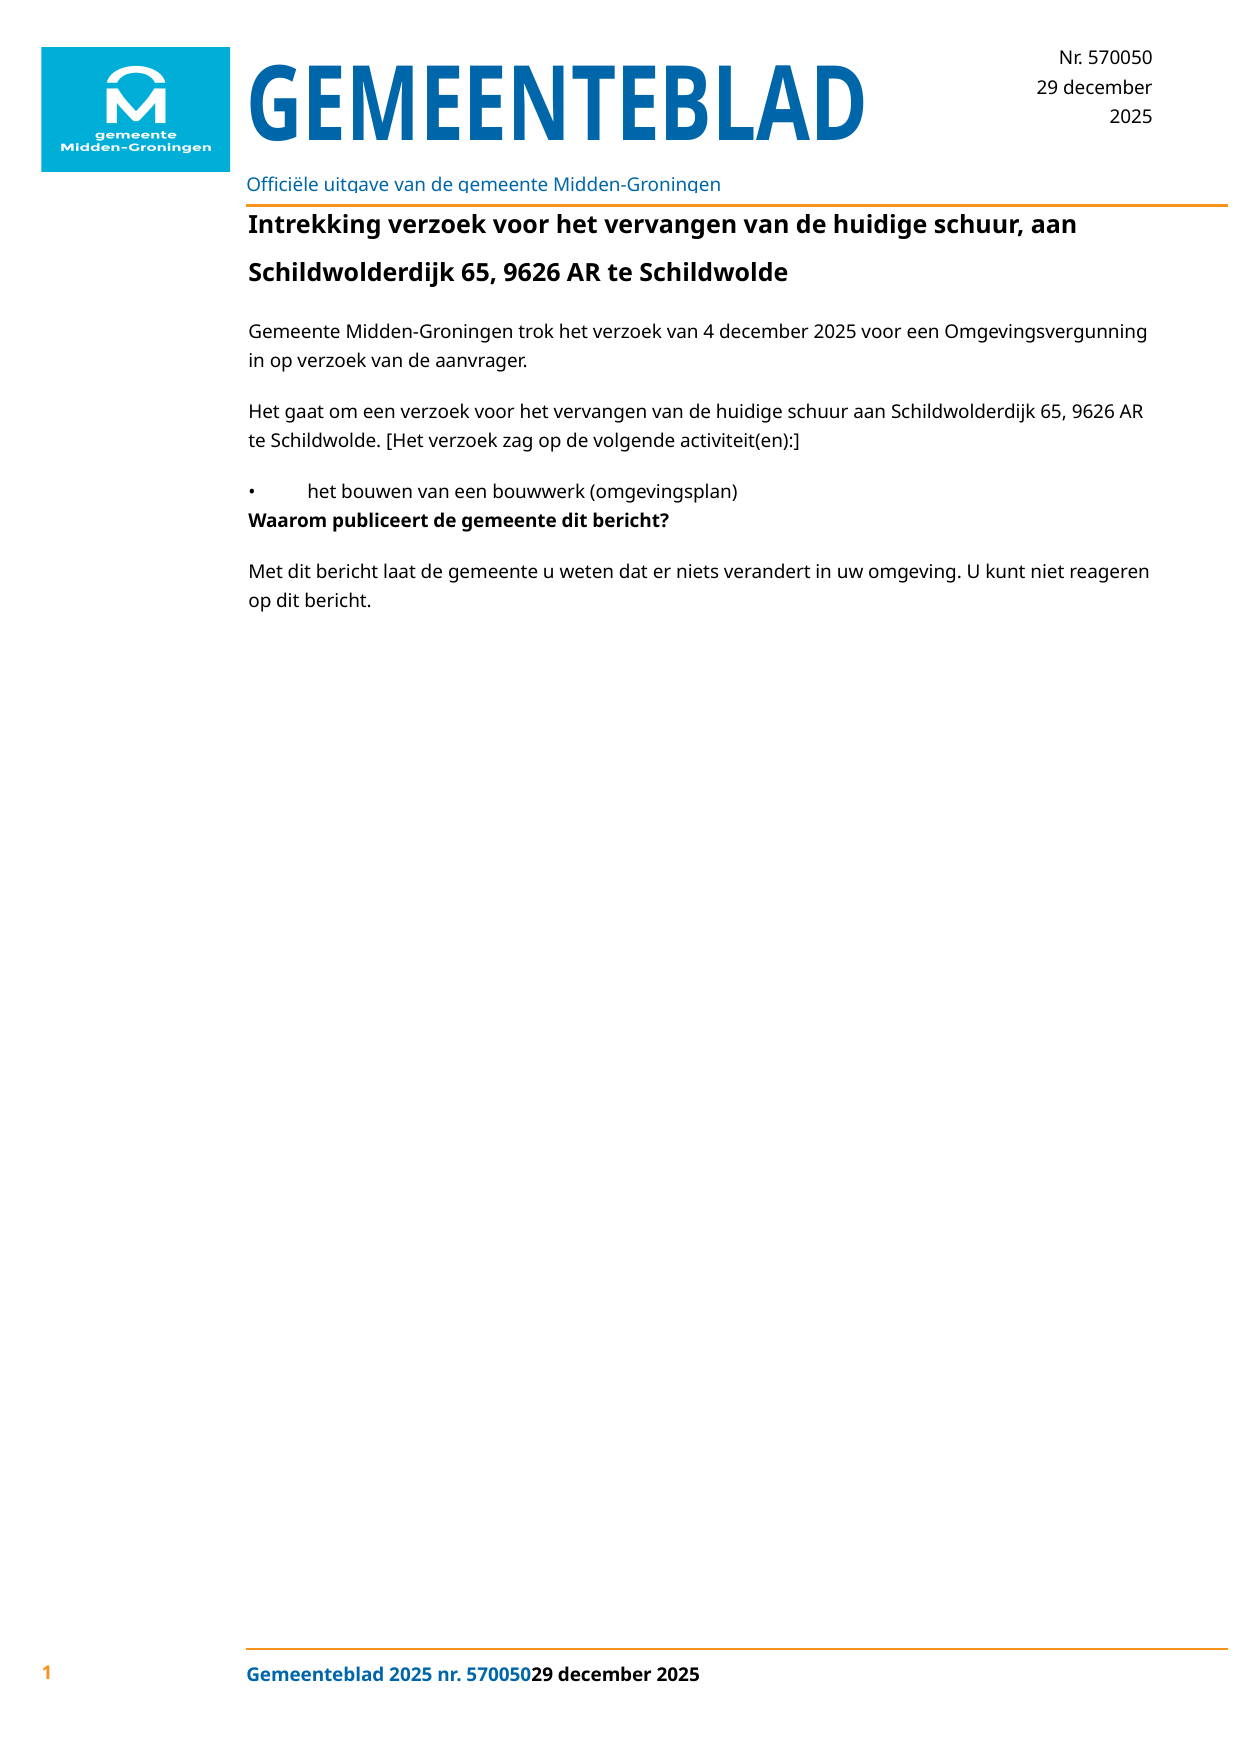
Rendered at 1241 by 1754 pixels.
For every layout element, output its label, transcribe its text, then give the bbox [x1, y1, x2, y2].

picture [107, 89, 165, 122]
list het bouwen van een bouwwerk (omgevingsplan) [248, 478, 1152, 504]
text Gemeente Midden-Groningen trok het verzoek van 4 december 2025 voor een Omgevingsvergunning in op verzoek van de aanvrager. [248, 318, 1152, 373]
text Het gaat om een verzoek voor het vervangen van de huidige schuur aan Schildwolderdijk 65, 9626 AR te Schildwolde. [Het verzoek zag op de volgende activiteit(en):] [248, 398, 1152, 453]
picture [108, 66, 164, 82]
text Intrekking verzoek voor het vervangen van de huidige schuur, aan Schildwolderdijk 65, 9626 AR te Schildwolde [248, 207, 1152, 288]
text Met dit bericht laat de gemeente u weten dat er niets verandert in uw omgeving. U kunt niet reageren op dit bericht. [248, 558, 1152, 613]
text Waarom publiceert de gemeente dit bericht? [248, 507, 1152, 533]
picture [184, 146, 190, 153]
